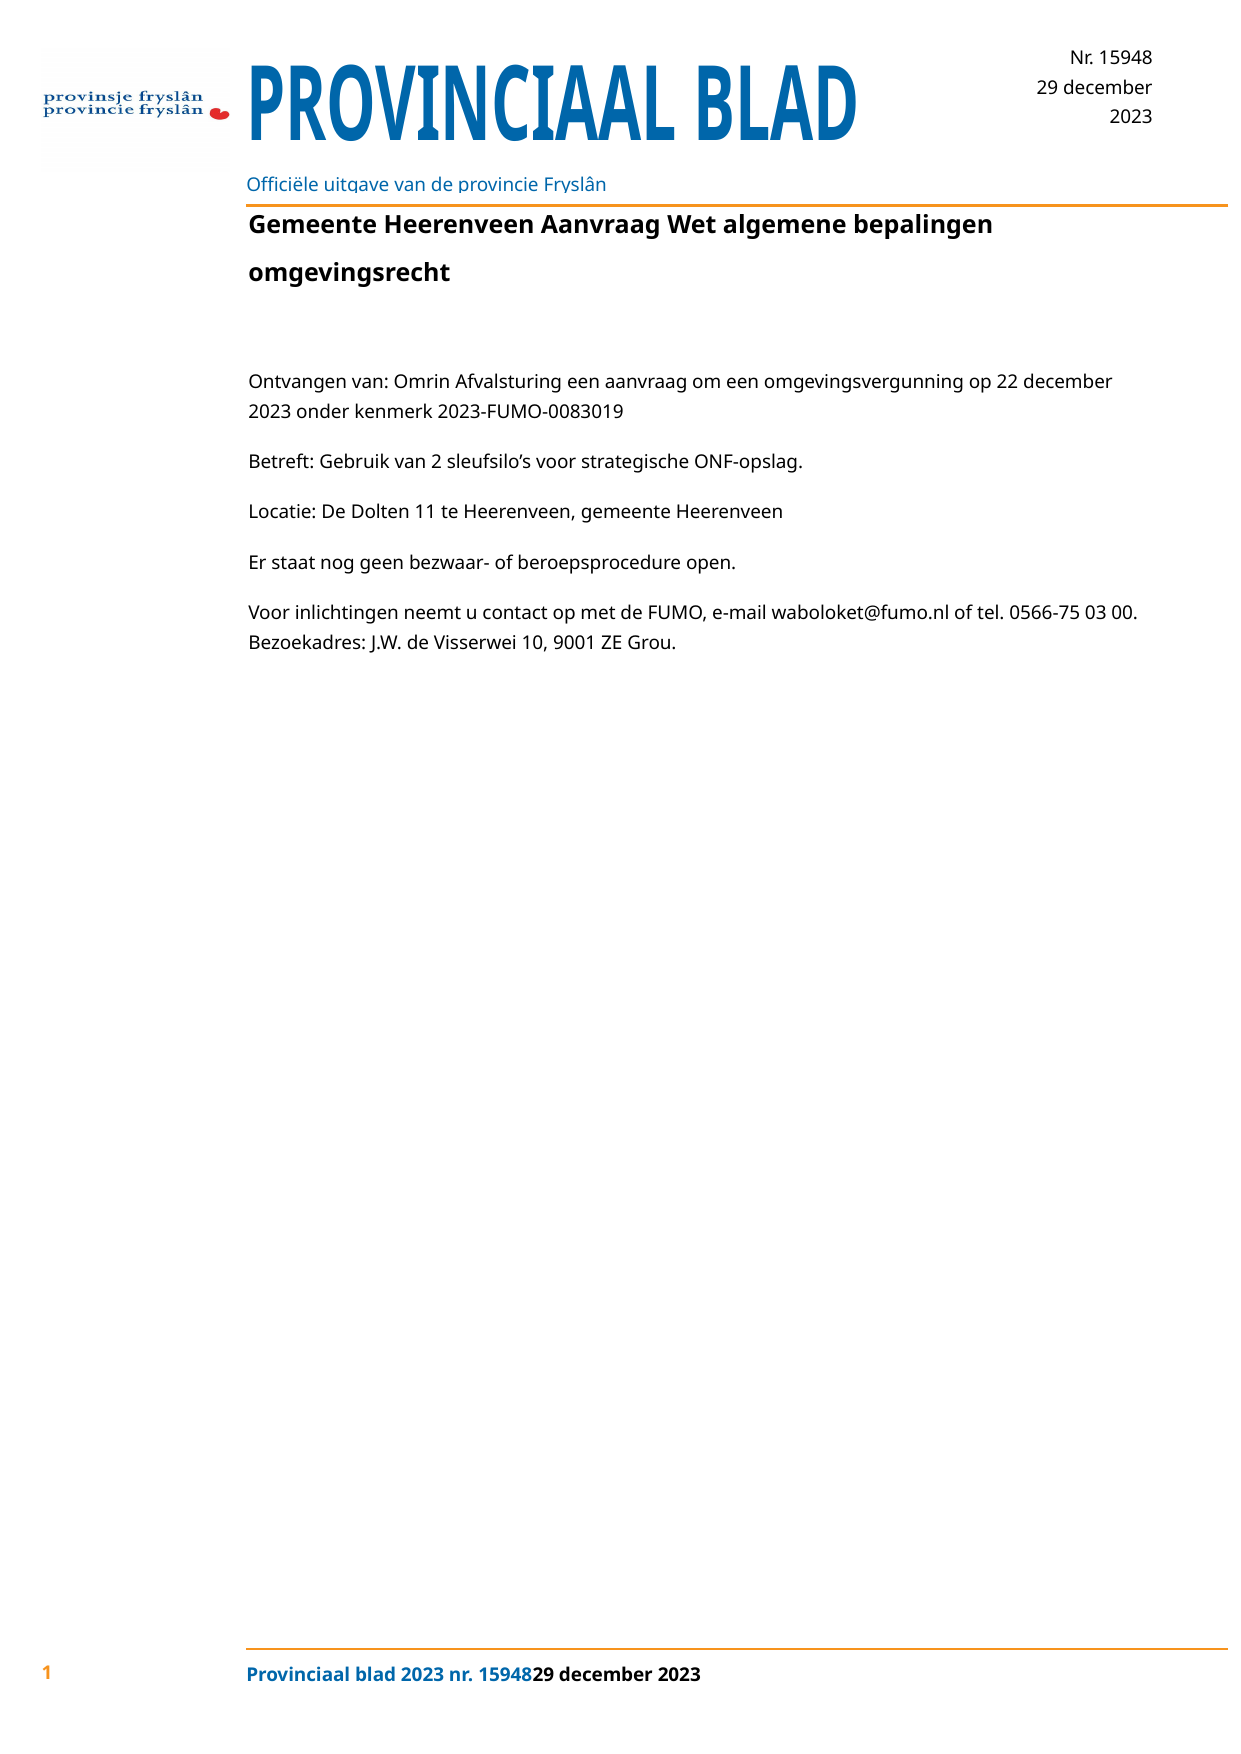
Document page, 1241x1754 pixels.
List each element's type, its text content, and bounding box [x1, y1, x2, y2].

text Er staat nog geen bezwaar- of beroepsprocedure open. [248, 549, 1152, 575]
text Ontvangen van: Omrin Afvalsturing een aanvraag om een omgevingsvergunning op 22 december 2023 onder kenmerk 2023-FUMO-0083019 [248, 368, 1152, 424]
text Voor inlichtingen neemt u contact op met de FUMO, e-mail waboloket@fumo.nl of tel. 0566-75 03 00. Bezoekadres: J.W. de Visserwei 10, 9001 ZE Grou. [248, 599, 1152, 655]
text Gemeente Heerenveen Aanvraag Wet algemene bepalingen omgevingsrecht [248, 207, 1152, 288]
text Locatie: De Dolten 11 te Heerenveen, gemeente Heerenveen [248, 499, 1152, 524]
text Betreft: Gebruik van 2 sleufsilo’s voor strategische ONF-opslag. [248, 448, 1152, 474]
picture [41, 47, 231, 172]
